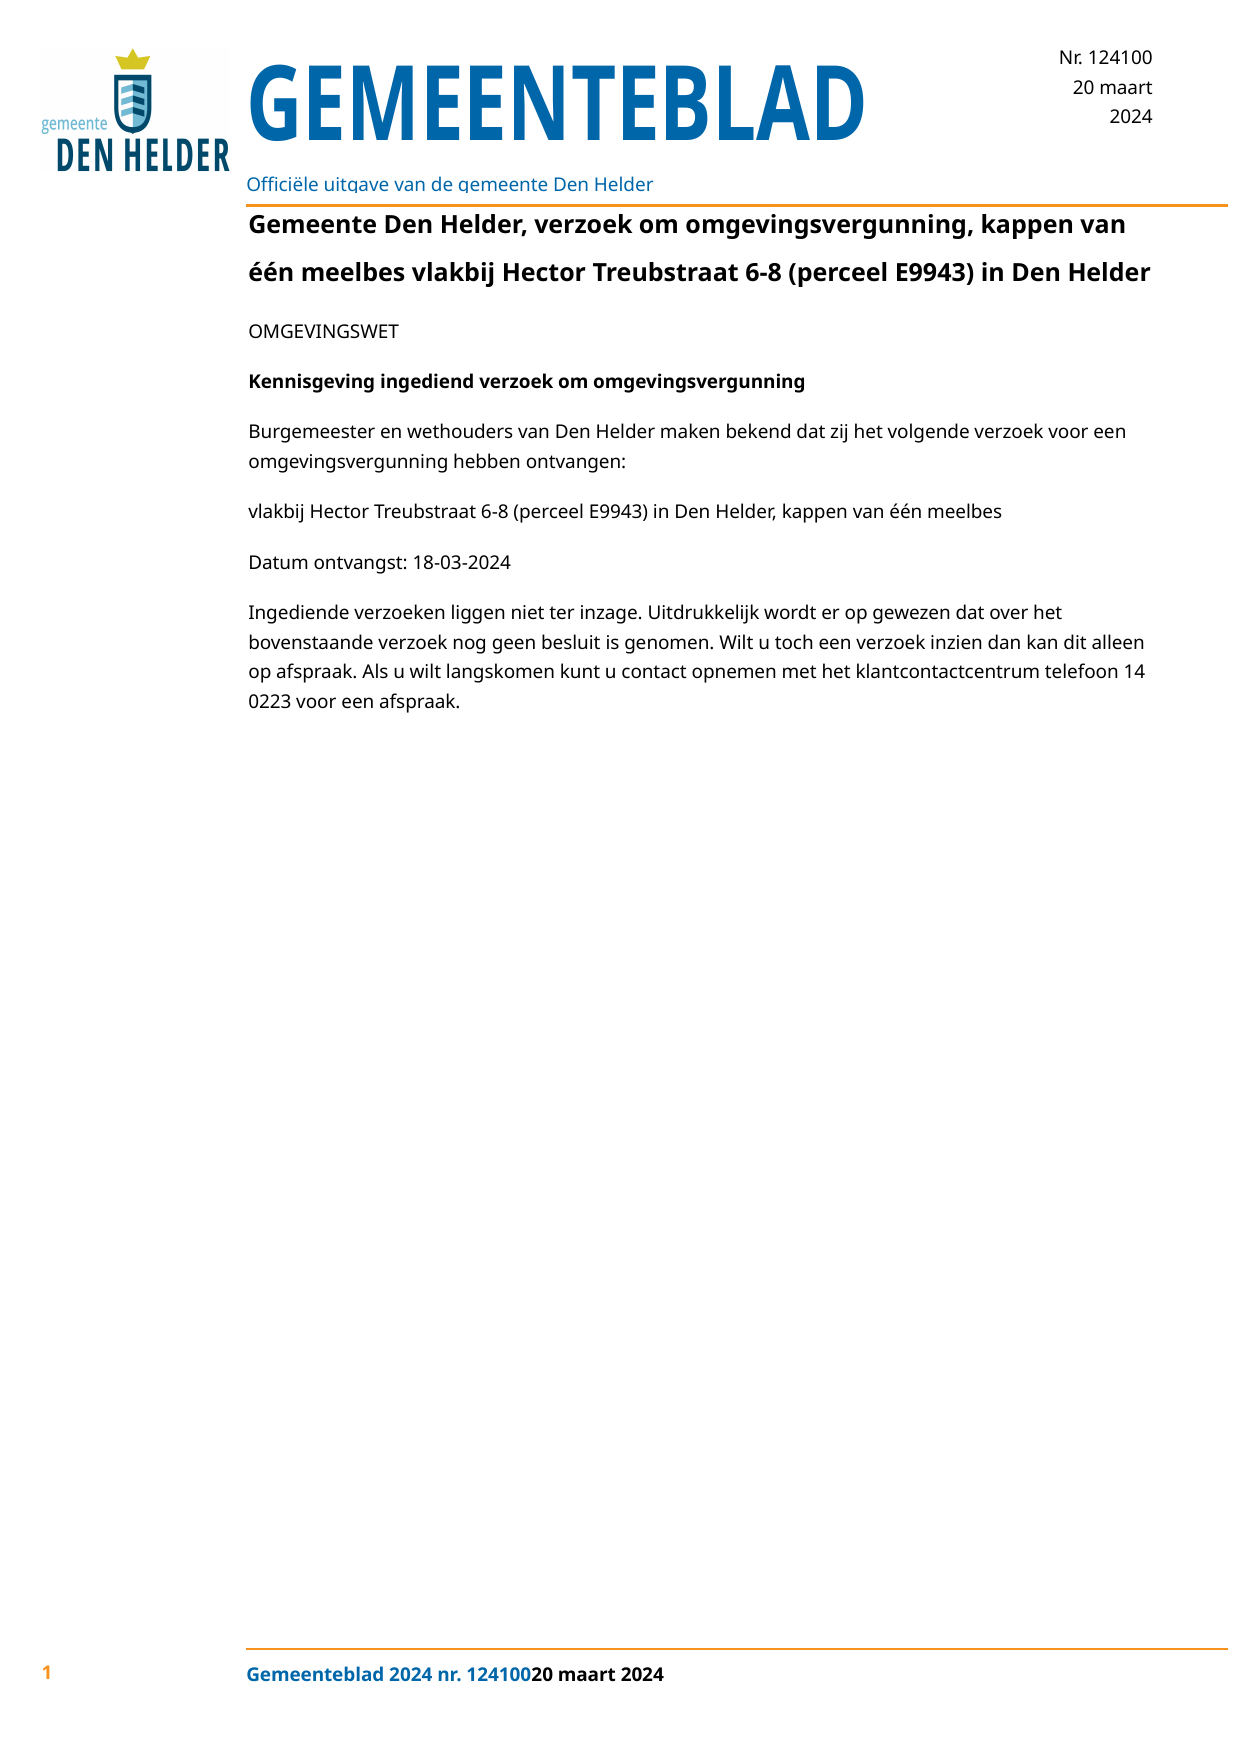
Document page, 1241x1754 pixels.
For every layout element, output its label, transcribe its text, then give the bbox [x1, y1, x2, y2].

picture [63, 144, 68, 165]
picture [100, 154, 106, 172]
text Gemeente Den Helder, verzoek om omgevingsvergunning, kappen van één meelbes vlakbij Hector Treubstraat 6-8 (perceel E9943) in Den Helder [248, 207, 1152, 288]
text Kennisgeving ingediend verzoek om omgevingsvergunning [248, 368, 1152, 394]
picture [130, 157, 135, 172]
text Ingediende verzoeken liggen niet ter inzage. Uitdrukkelijk wordt er op gewezen dat over het bovenstaande verzoek nog geen besluit is genomen. Wilt u toch een verzoek inzien dan kan dit alleen op afspraak. Als u wilt langskomen kunt u contact opnemen met het klantcontactcentrum telefoon 14 0223 voor een afspraak. [248, 599, 1152, 714]
picture [182, 144, 187, 165]
text Burgemeester en wethouders van Den Helder maken bekend dat zij het volgende verzoek voor een omgevingsvergunning hebben ontvangen: [248, 419, 1152, 474]
text OMGEVINGSWET [248, 318, 1152, 344]
picture [41, 47, 231, 172]
text vlakbij Hector Treubstraat 6-8 (perceel E9943) in Den Helder, kappen van één meelbes [248, 499, 1152, 524]
picture [220, 160, 224, 172]
text Datum ontvangst: 18-03-2024 [248, 549, 1152, 575]
